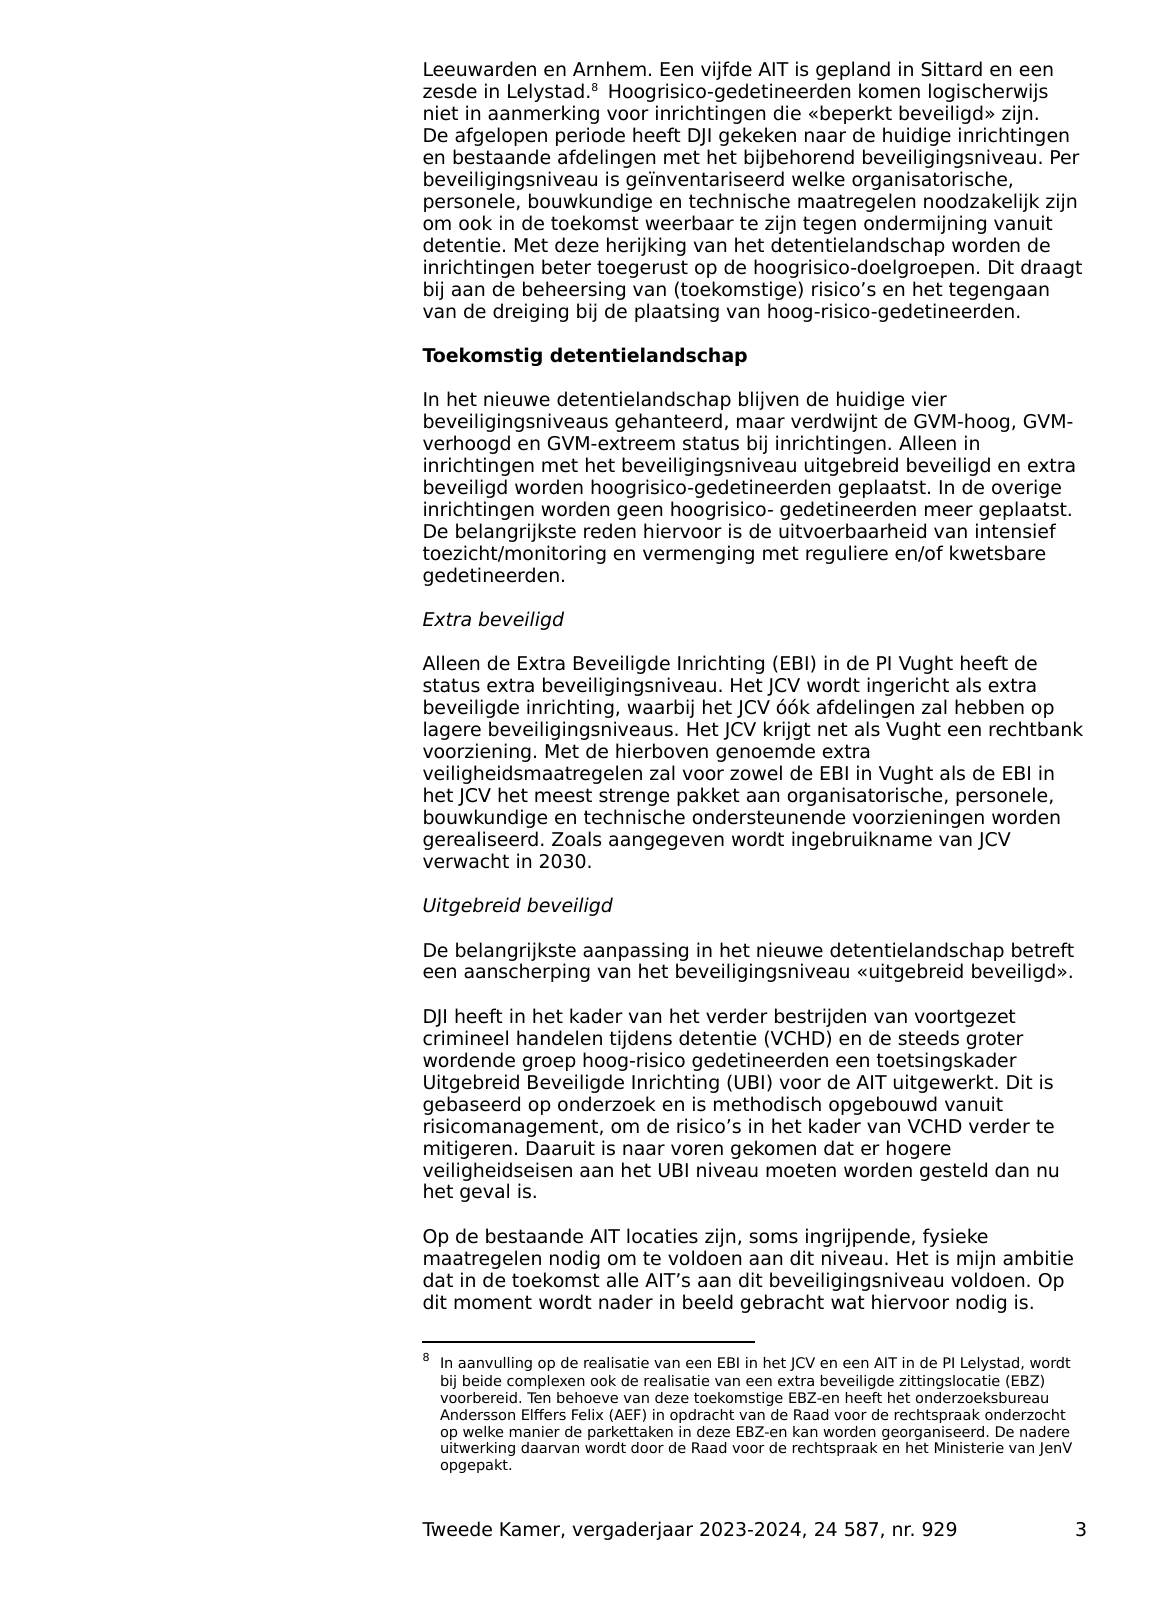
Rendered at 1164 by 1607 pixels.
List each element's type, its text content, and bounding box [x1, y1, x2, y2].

text De belangrijkste aanpassing in het nieuwe detentielandschap betreft een aanscherping van het beveiligingsniveau «uitgebreid beveiligd». [422, 939, 1087, 983]
text De afgelopen periode heeft DJI gekeken naar de huidige inrichtingen en bestaande afdelingen met het bijbehorend beveiligingsniveau. Per beveiligingsniveau is geïnventariseerd welke organisatorische, personele, bouwkundige en technische maatregelen noodzakelijk zijn om ook in de toekomst weerbaar te zijn tegen ondermijning vanuit detentie. Met deze herijking van het detentielandschap worden de inrichtingen beter toegerust op de hoogrisico-doelgroepen. Dit draagt bij aan de beheersing van (toekomstige) risico’s en het tegengaan van de dreiging bij de plaatsing van hoog-risico-gedetineerden. [422, 125, 1087, 323]
text Op de bestaande AIT locaties zijn, soms ingrijpende, fysieke maatregelen nodig om te voldoen aan dit niveau. Het is mijn ambitie dat in de toekomst alle AIT’s aan dit beveiligingsniveau voldoen. Op dit moment wordt nader in beeld gebracht wat hiervoor nodig is. [422, 1226, 1087, 1313]
text In het nieuwe detentielandschap blijven de huidige vier beveiligingsniveaus gehanteerd, maar verdwijnt de GVM-hoog, GVM-verhoogd en GVM-extreem status bij inrichtingen. Alleen in inrichtingen met het beveiligingsniveau uitgebreid beveiligd en extra beveiligd worden hoogrisico-gedetineerden geplaatst. In de overige inrichtingen worden geen hoogrisico- gedetineerden meer geplaatst. De belangrijkste reden hiervoor is de uitvoerbaarheid van intensief toezicht/monitoring en vermenging met reguliere en/of kwetsbare gedetineerden. [422, 389, 1087, 587]
subtitle Uitgebreid beveiligd [422, 895, 1087, 917]
text DJI heeft in het kader van het verder bestrijden van voortgezet crimineel handelen tijdens detentie (VCHD) en de steeds groter wordende groep hoog-risico gedetineerden een toetsingskader Uitgebreid Beveiligde Inrichting (UBI) voor de AIT uitgewerkt. Dit is gebaseerd op onderzoek en is methodisch opgebouwd vanuit risicomanagement, om de risico’s in het kader van VCHD verder te mitigeren. Daaruit is naar voren gekomen dat er hogere veiligheidseisen aan het UBI niveau moeten worden gesteld dan nu het geval is. [422, 1006, 1087, 1203]
subtitle Extra beveiligd [422, 609, 1087, 631]
text Alleen de Extra Beveiligde Inrichting (EBI) in de PI Vught heeft de status extra beveiligingsniveau. Het JCV wordt ingericht als extra beveiligde inrichting, waarbij het JCV óók afdelingen zal hebben op lagere beveiligingsniveaus. Het JCV krijgt net als Vught een rechtbank voorziening. Met de hierboven genoemde extra veiligheidsmaatregelen zal voor zowel de EBI in Vught als de EBI in het JCV het meest strenge pakket aan organisatorische, personele, bouwkundige en technische ondersteunende voorzieningen worden gerealiseerd. Zoals aangegeven wordt ingebruikname van JCV verwacht in 2030. [422, 653, 1087, 873]
text Leeuwarden en Arnhem. Een vijfde AIT is gepland in Sittard en een zesde in Lelystad. Hoogrisico-gedetineerden komen logischerwijs niet in aanmerking voor inrichtingen die «beperkt beveiligd» zijn. [422, 59, 1087, 125]
text In aanvulling op de realisatie van een EBI in het JCV en een AIT in de PI Lelystad, wordt bij beide complexen ook de realisatie van een extra beveiligde zittingslocatie (EBZ) voorbereid. Ten behoeve van deze toekomstige EBZ-en heeft het onderzoeksbureau Andersson Elffers Felix (AEF) in opdracht van de Raad voor de rechtspraak onderzocht op welke manier de parkettaken in deze EBZ-en kan worden georganiseerd. De nadere uitwerking daarvan wordt door de Raad voor de rechtspraak en het Ministerie van JenV opgepakt. [422, 1351, 1087, 1474]
subtitle Toekomstig detentielandschap [422, 345, 1087, 367]
